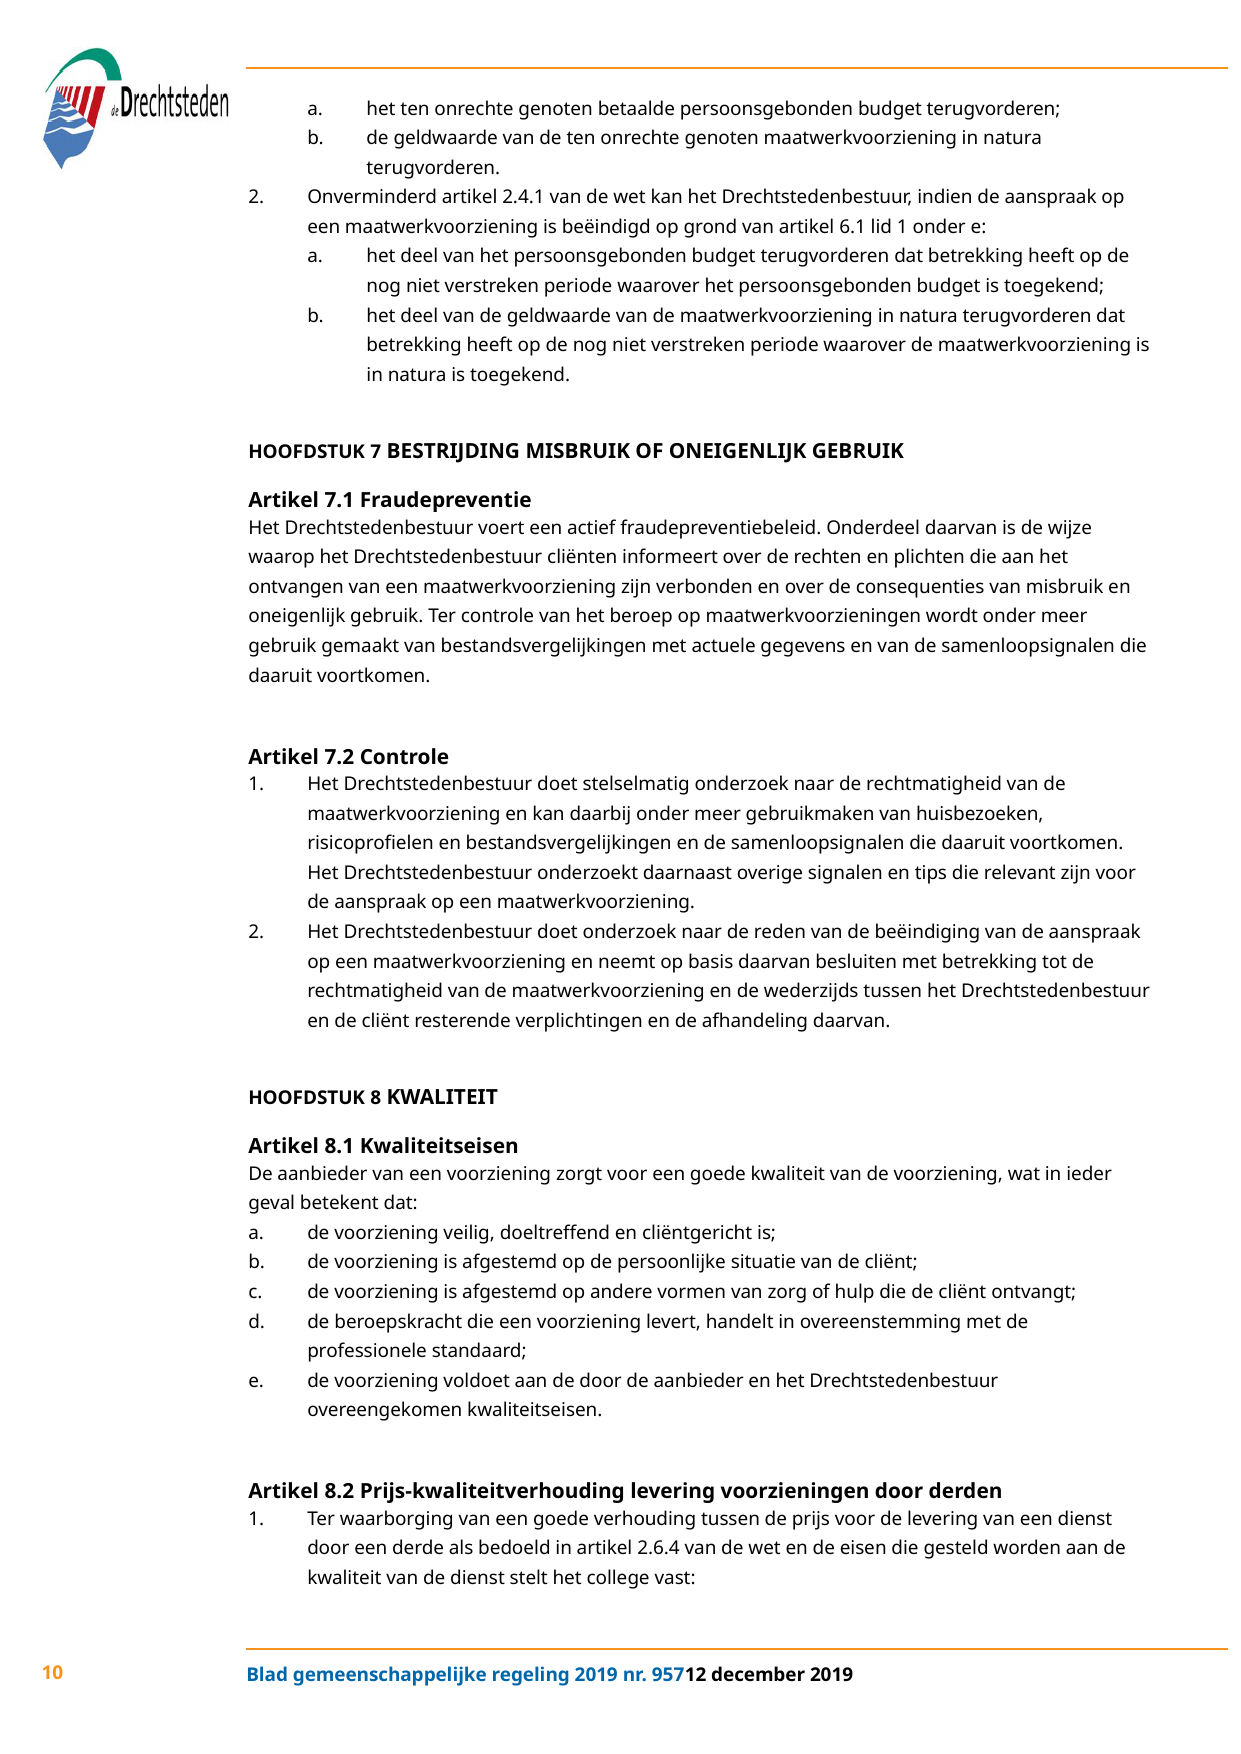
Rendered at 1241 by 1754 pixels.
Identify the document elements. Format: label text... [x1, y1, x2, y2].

text De aanbieder van een voorziening zorgt voor een goede kwaliteit van de voorziening, wat in ieder geval betekent dat: [248, 1160, 1152, 1215]
list het ten onrechte genoten betaalde persoonsgebonden budget terugvorderen; [307, 95, 1152, 121]
list Het Drechtstedenbestuur doet onderzoek naar de reden van de beëindiging van de aanspraak op een maatwerkvoorziening en neemt op basis daarvan besluiten met betrekking tot de rechtmatigheid van de maatwerkvoorziening en de wederzijds tussen het Drechtstedenbestuur en de cliënt resterende verplichtingen en de afhandeling daarvan. [248, 918, 1152, 1033]
list de geldwaarde van de ten onrechte genoten maatwerkvoorziening in natura terugvorderen. [307, 124, 1152, 180]
text Het Drechtstedenbestuur voert een actief fraudepreventiebeleid. Onderdeel daarvan is de wijze waarop het Drechtstedenbestuur cliënten informeert over de rechten en plichten die aan het ontvangen van een maatwerkvoorziening zijn verbonden en over de consequenties van misbruik en oneigenlijk gebruik. Ter controle van het beroep op maatwerkvoorzieningen wordt onder meer gebruik gemaakt van bestandsvergelijkingen met actuele gegevens en van de samenloopsignalen die daaruit voortkomen. [248, 514, 1152, 688]
list de voorziening veilig, doeltreffend en cliëntgericht is; [248, 1219, 1152, 1245]
text Artikel 8.1 Kwaliteitseisen [248, 1131, 1152, 1160]
text Artikel 8.2 Prijs-kwaliteitverhouding levering voorzieningen door derden [248, 1477, 1152, 1505]
list het deel van de geldwaarde van de maatwerkvoorziening in natura terugvorderen dat betrekking heeft op de nog niet verstreken periode waarover de maatwerkvoorziening is in natura is toegekend. [307, 302, 1152, 387]
list Onverminderd artikel 2.4.1 van de wet kan het Drechtstedenbestuur, indien de aanspraak op een maatwerkvoorziening is beëindigd op grond van artikel 6.1 lid 1 onder e: [248, 183, 1152, 239]
text Artikel 7.1 Fraudepreventie [248, 486, 1152, 514]
text HOOFDSTUK 8 KWALITEIT [248, 1082, 1152, 1111]
list het deel van het persoonsgebonden budget terugvorderen dat betrekking heeft op de nog niet verstreken periode waarover het persoonsgebonden budget is toegekend; [307, 243, 1152, 298]
list de voorziening voldoet aan de door de aanbieder en het Drechtstedenbestuur overeengekomen kwaliteitseisen. [248, 1367, 1152, 1422]
list Het Drechtstedenbestuur doet stelselmatig onderzoek naar de rechtmatigheid van de maatwerkvoorziening en kan daarbij onder meer gebruikmaken van huisbezoeken, risicoprofielen en bestandsvergelijkingen en de samenloopsignalen die daaruit voortkomen. Het Drechtstedenbestuur onderzoekt daarnaast overige signalen en tips die relevant zijn voor de aanspraak op een maatwerkvoorziening. [248, 770, 1152, 914]
list de voorziening is afgestemd op de persoonlijke situatie van de cliënt; [248, 1249, 1152, 1274]
text HOOFDSTUK 7 BESTRIJDING MISBRUIK OF ONEIGENLIJK GEBRUIK [248, 436, 1152, 465]
list de voorziening is afgestemd op andere vormen van zorg of hulp die de cliënt ontvangt; [248, 1278, 1152, 1304]
list de beroepskracht die een voorziening levert, handelt in overeenstemming met de professionele standaard; [248, 1308, 1152, 1363]
picture [41, 47, 231, 172]
list Ter waarborging van een goede verhouding tussen de prijs voor de levering van een dienst door een derde als bedoeld in artikel 2.6.4 van de wet en de eisen die gesteld worden aan de kwaliteit van de dienst stelt het college vast: [248, 1505, 1152, 1590]
text Artikel 7.2 Controle [248, 742, 1152, 770]
